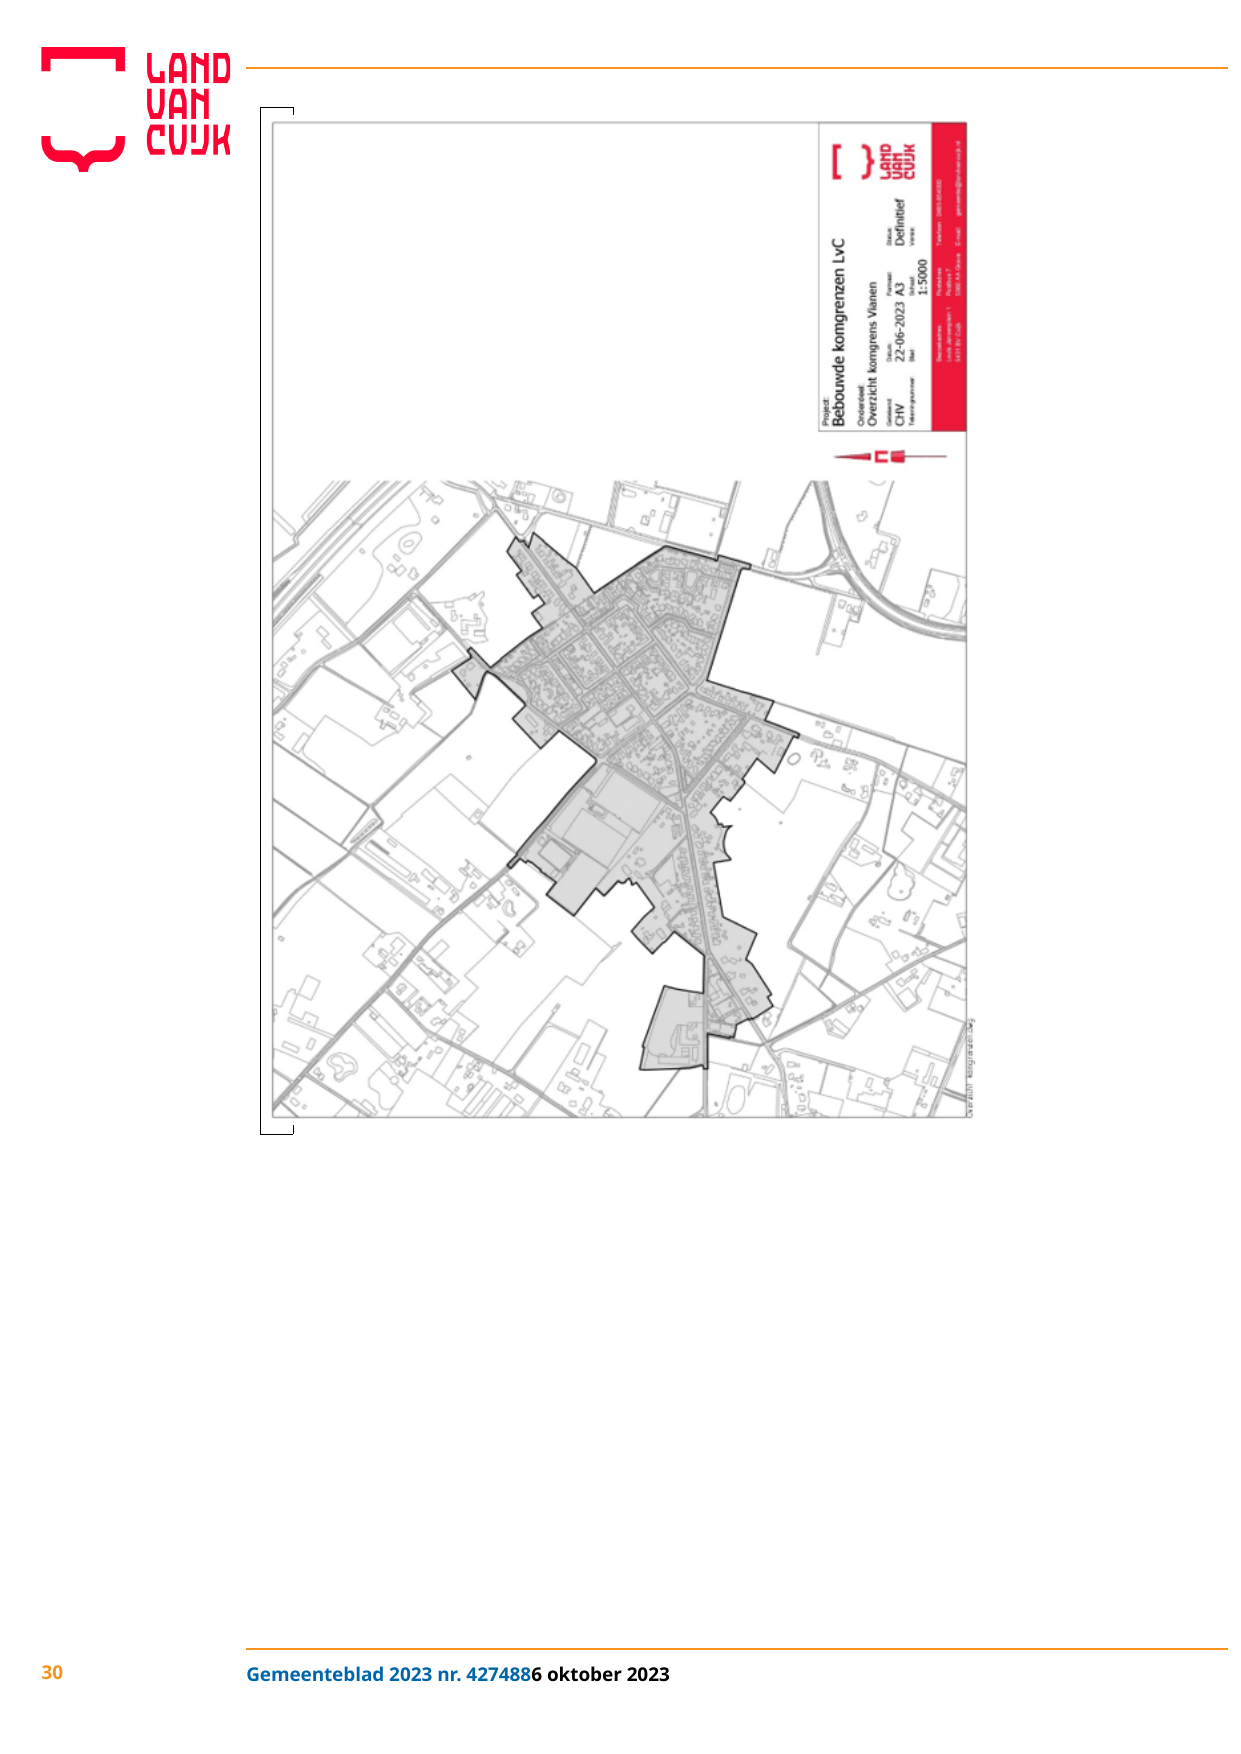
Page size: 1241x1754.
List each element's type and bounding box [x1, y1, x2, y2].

picture [268, 115, 978, 1125]
picture [41, 47, 231, 172]
